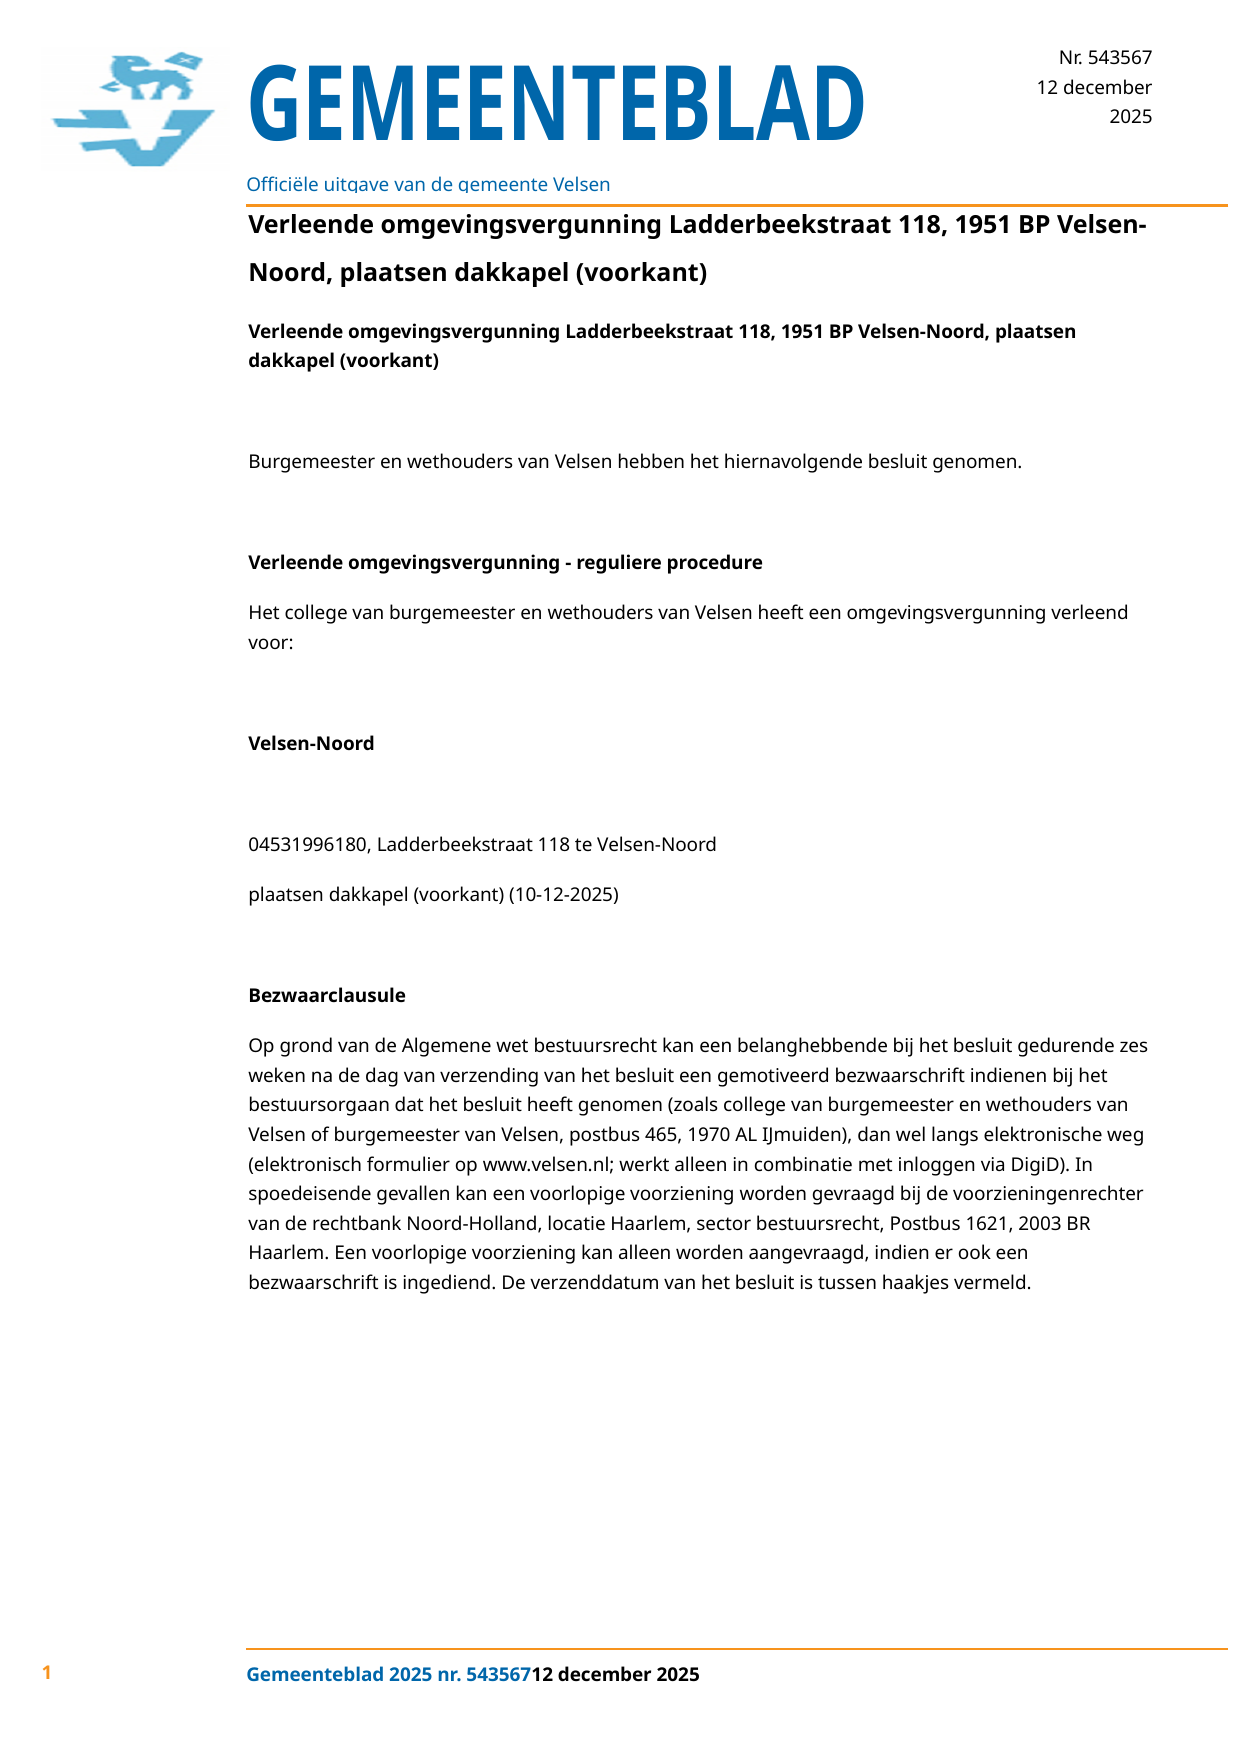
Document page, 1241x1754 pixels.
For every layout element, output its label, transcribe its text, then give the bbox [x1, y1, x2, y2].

text Burgemeester en wethouders van Velsen hebben het hiernavolgende besluit genomen. [248, 448, 1152, 474]
text Verleende omgevingsvergunning Ladderbeekstraat 118, 1951 BP Velsen-Noord, plaatsen dakkapel (voorkant) [248, 318, 1152, 373]
picture [41, 47, 231, 172]
text Verleende omgevingsvergunning - reguliere procedure [248, 549, 1152, 575]
text Op grond van de Algemene wet bestuursrecht kan een belanghebbende bij het besluit gedurende zes weken na de dag van verzending van het besluit een gemotiveerd bezwaarschrift indienen bij het bestuursorgaan dat het besluit heeft genomen (zoals college van burgemeester en wethouders van Velsen of burgemeester van Velsen, postbus 465, 1970 AL IJmuiden), dan wel langs elektronische weg (elektronisch formulier op www.velsen.nl; werkt alleen in combinatie met inloggen via DigiD). In spoedeisende gevallen kan een voorlopige voorziening worden gevraagd bij de voorzieningenrechter van de rechtbank Noord-Holland, locatie Haarlem, sector bestuursrecht, Postbus 1621, 2003 BR Haarlem. Een voorlopige voorziening kan alleen worden aangevraagd, indien er ook een bezwaarschrift is ingediend. De verzenddatum van het besluit is tussen haakjes vermeld. [248, 1032, 1152, 1295]
text Het college van burgemeester en wethouders van Velsen heeft een omgevingsvergunning verleend voor: [248, 599, 1152, 655]
text Bezwaarclausule [248, 982, 1152, 1008]
text Velsen-Noord [248, 730, 1152, 756]
text 04531996180, Ladderbeekstraat 118 te Velsen-Noord [248, 831, 1152, 857]
text Verleende omgevingsvergunning Ladderbeekstraat 118, 1951 BP Velsen-Noord, plaatsen dakkapel (voorkant) [248, 207, 1152, 288]
text plaatsen dakkapel (voorkant) (10-12-2025) [248, 881, 1152, 907]
